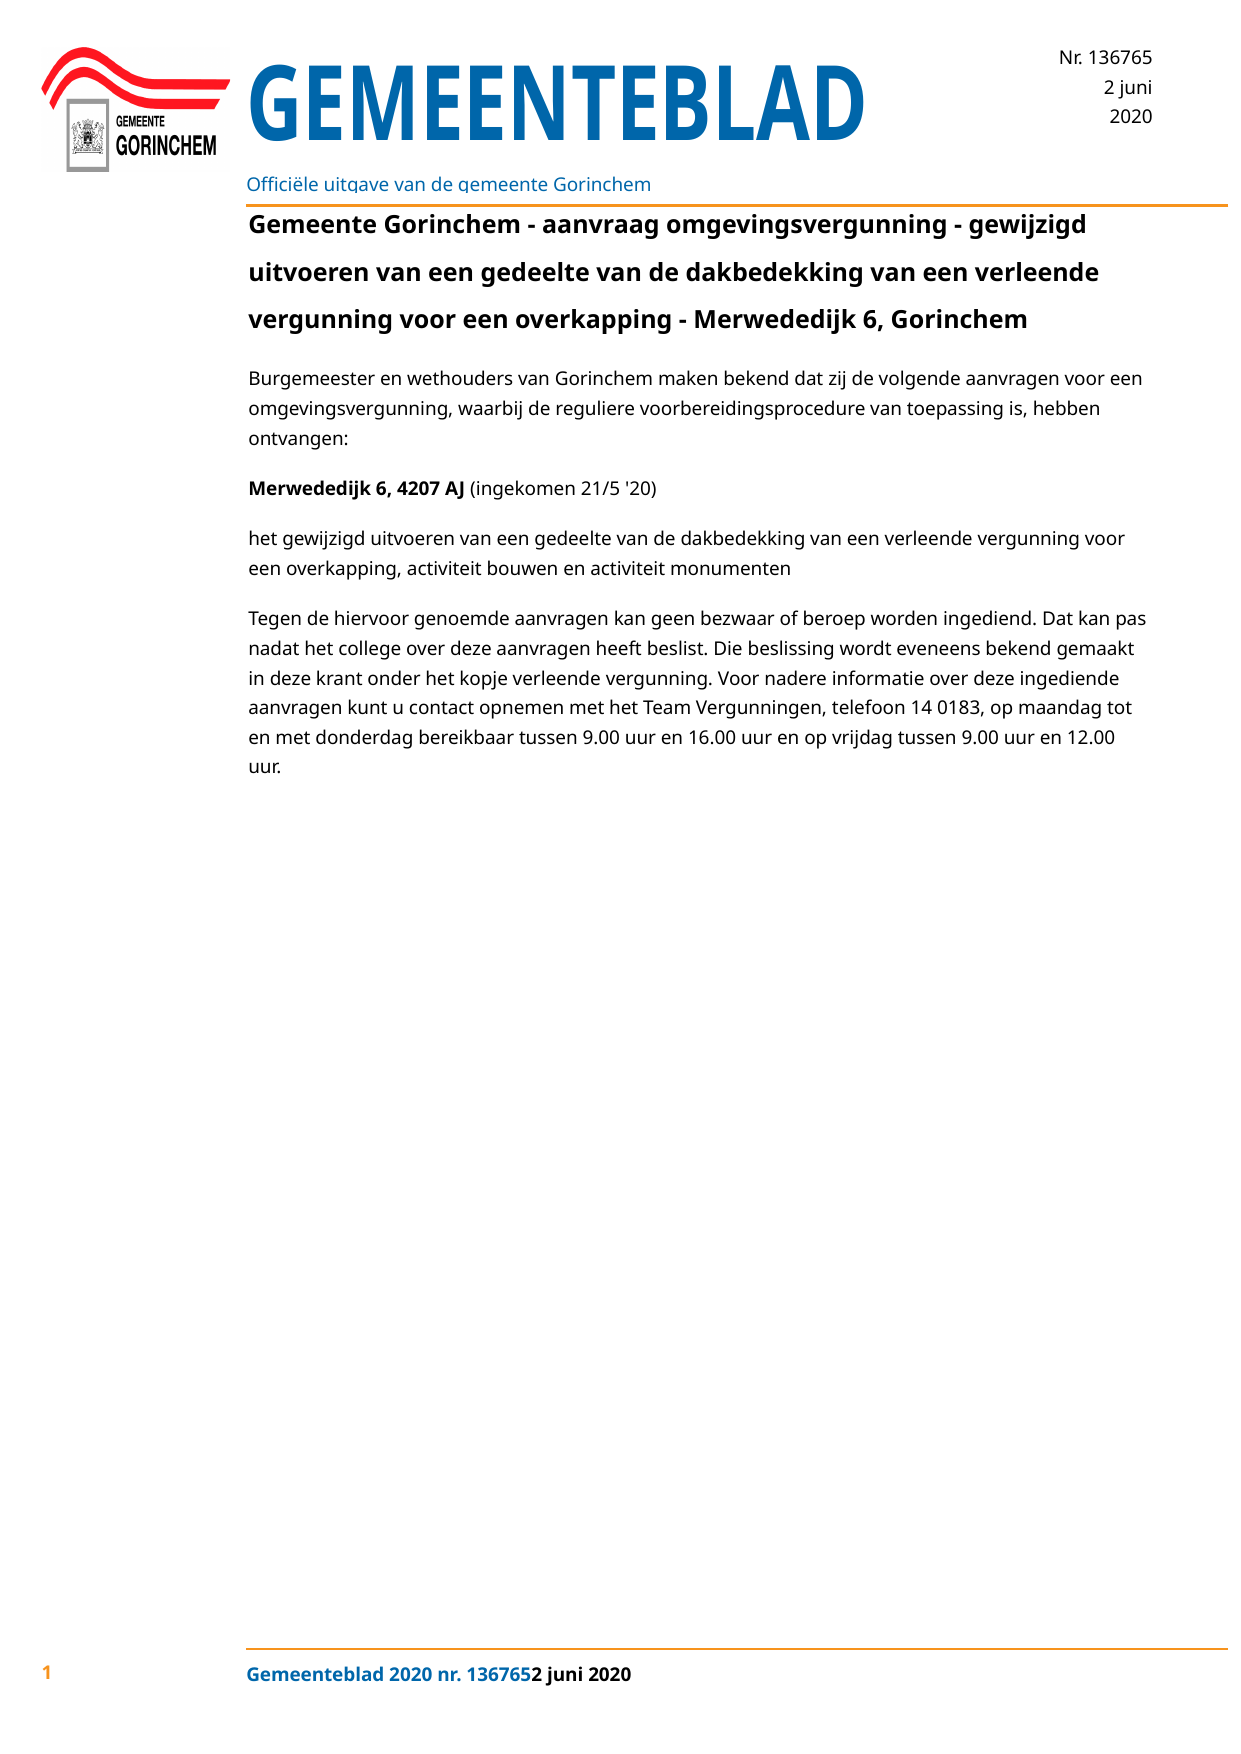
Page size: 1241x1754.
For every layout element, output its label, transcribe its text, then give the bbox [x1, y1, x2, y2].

text Gemeente Gorinchem - aanvraag omgevingsvergunning - gewijzigd uitvoeren van een gedeelte van de dakbedekking van een verleende vergunning voor een overkapping - Merwededijk 6, Gorinchem [248, 207, 1152, 336]
text Tegen de hiervoor genoemde aanvragen kan geen bezwaar of beroep worden ingediend. Dat kan pas nadat het college over deze aanvragen heeft beslist. Die beslissing wordt eveneens bekend gemaakt in deze krant onder het kopje verleende vergunning. Voor nadere informatie over deze ingediende aanvragen kunt u contact opnemen met het Team Vergunningen, telefoon 14 0183, op maandag tot en met donderdag bereikbaar tussen 9.00 uur en 16.00 uur en op vrijdag tussen 9.00 uur en 12.00 uur. [248, 606, 1152, 779]
text Burgemeester en wethouders van Gorinchem maken bekend dat zij de volgende aanvragen voor een omgevingsvergunning, waarbij de reguliere voorbereidingsprocedure van toepassing is, hebben ontvangen: [248, 366, 1152, 450]
text het gewijzigd uitvoeren van een gedeelte van de dakbedekking van een verleende vergunning voor een overkapping, activiteit bouwen en activiteit monumenten [248, 526, 1152, 581]
text Merwededijk 6, 4207 AJ (ingekomen 21/5 '20) [248, 475, 1152, 501]
picture [41, 47, 231, 172]
